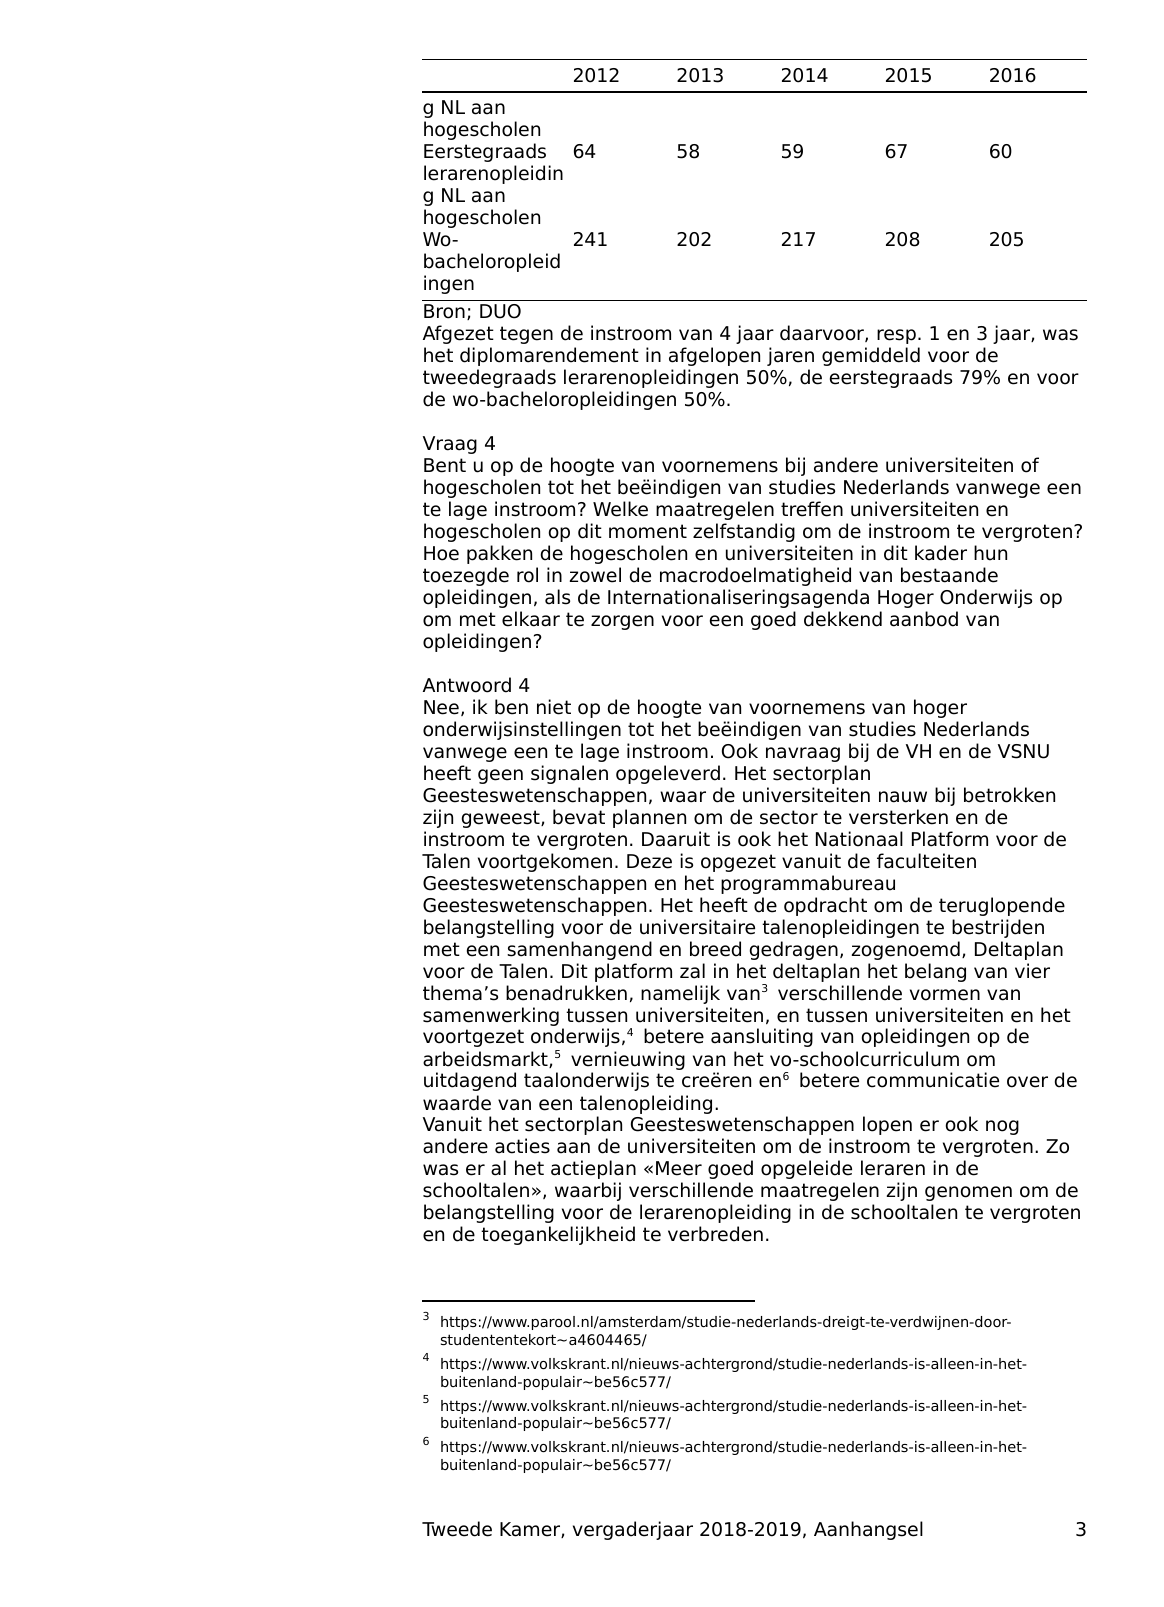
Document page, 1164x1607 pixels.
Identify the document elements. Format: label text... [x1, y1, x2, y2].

table_cell 208 [879, 229, 982, 300]
text https://www.volkskrant.nl/nieuws-achtergrond/studie-nederlands-is-alleen-in-het-buitenland-populair~be56c577/ [422, 1352, 1087, 1391]
table_header 2012 [566, 60, 670, 91]
table_cell [774, 93, 878, 141]
table_header [422, 60, 566, 91]
table_cell Bron; DUO [422, 301, 1087, 323]
table_cell [566, 93, 670, 141]
table_cell 64 [566, 141, 670, 229]
text https://www.volkskrant.nl/nieuws-achtergrond/studie-nederlands-is-alleen-in-het-buitenland-populair~be56c577/ [422, 1393, 1087, 1432]
table_cell 202 [670, 229, 774, 300]
table_cell Eerstegraads lerarenopleiding NL aan hogescholen [422, 141, 566, 229]
table_header 2015 [879, 60, 982, 91]
table_header 2016 [983, 60, 1087, 91]
text Nee, ik ben niet op de hoogte van voornemens van hoger onderwijsinstellingen tot het beëindigen van studies Nederlands vanwege een te lage instroom. Ook navraag bij de VH en de VSNU heeft geen signalen opgeleverd. Het sectorplan Geesteswetenschappen, waar de universiteiten nauw bij betrokken zijn geweest, bevat plannen om de sector te versterken en de instroom te vergroten. Daaruit is ook het Nationaal Platform voor de Talen voortgekomen. Deze is opgezet vanuit de faculteiten Geesteswetenschappen en het programmabureau Geesteswetenschappen. Het heeft de opdracht om de teruglopende belangstelling voor de universitaire talenopleidingen te bestrijden met een samenhangend en breed gedragen, zogenoemd, Deltaplan voor de Talen. Dit platform zal in het deltaplan het belang van vier thema’s benadrukken, namelijk van verschillende vormen van samenwerking tussen universiteiten, en tussen universiteiten en het voortgezet onderwijs, betere aansluiting van opleidingen op de arbeidsmarkt, vernieuwing van het vo-schoolcurriculum om uitdagend taalonderwijs te creëren en betere communicatie over de waarde van een talenopleiding. [422, 697, 1087, 1114]
text https://www.parool.nl/amsterdam/studie-nederlands-dreigt-te-verdwijnen-door-studententekort~a4604465/ [422, 1310, 1087, 1349]
table_cell 60 [983, 141, 1087, 229]
table_cell g NL aan hogescholen [422, 93, 566, 141]
table_cell 205 [983, 229, 1087, 300]
table_cell 59 [774, 141, 878, 229]
text https://www.volkskrant.nl/nieuws-achtergrond/studie-nederlands-is-alleen-in-het-buitenland-populair~be56c577/ [422, 1435, 1087, 1474]
table_cell [983, 93, 1087, 141]
table_header 2014 [774, 60, 878, 91]
text Afgezet tegen de instroom van 4 jaar daarvoor, resp. 1 en 3 jaar, was het diplomarendement in afgelopen jaren gemiddeld voor de tweedegraads lerarenopleidingen 50%, de eerstegraads 79% en voor de wo-bacheloropleidingen 50%. [422, 323, 1087, 411]
table_cell 241 [566, 229, 670, 300]
table_header 2013 [670, 60, 774, 91]
table_cell 217 [774, 229, 878, 300]
table_cell [670, 93, 774, 141]
text Antwoord 4 [422, 675, 1087, 697]
text Vraag 4 [422, 433, 1087, 455]
table_cell Wo-bacheloropleidingen [422, 229, 566, 300]
table_cell 67 [879, 141, 982, 229]
text Vanuit het sectorplan Geesteswetenschappen lopen er ook nog andere acties aan de universiteiten om de instroom te vergroten. Zo was er al het actieplan «Meer goed opgeleide leraren in de schooltalen», waarbij verschillende maatregelen zijn genomen om de belangstelling voor de lerarenopleiding in de schooltalen te vergroten en de toegankelijkheid te verbreden. [422, 1114, 1087, 1246]
table_cell [879, 93, 982, 141]
text Bent u op de hoogte van voornemens bij andere universiteiten of hogescholen tot het beëindigen van studies Nederlands vanwege een te lage instroom? Welke maatregelen treffen universiteiten en hogescholen op dit moment zelfstandig om de instroom te vergroten? Hoe pakken de hogescholen en universiteiten in dit kader hun toezegde rol in zowel de macrodoelmatigheid van bestaande opleidingen, als de Internationaliseringsagenda Hoger Onderwijs op om met elkaar te zorgen voor een goed dekkend aanbod van opleidingen? [422, 455, 1087, 653]
table_cell 58 [670, 141, 774, 229]
